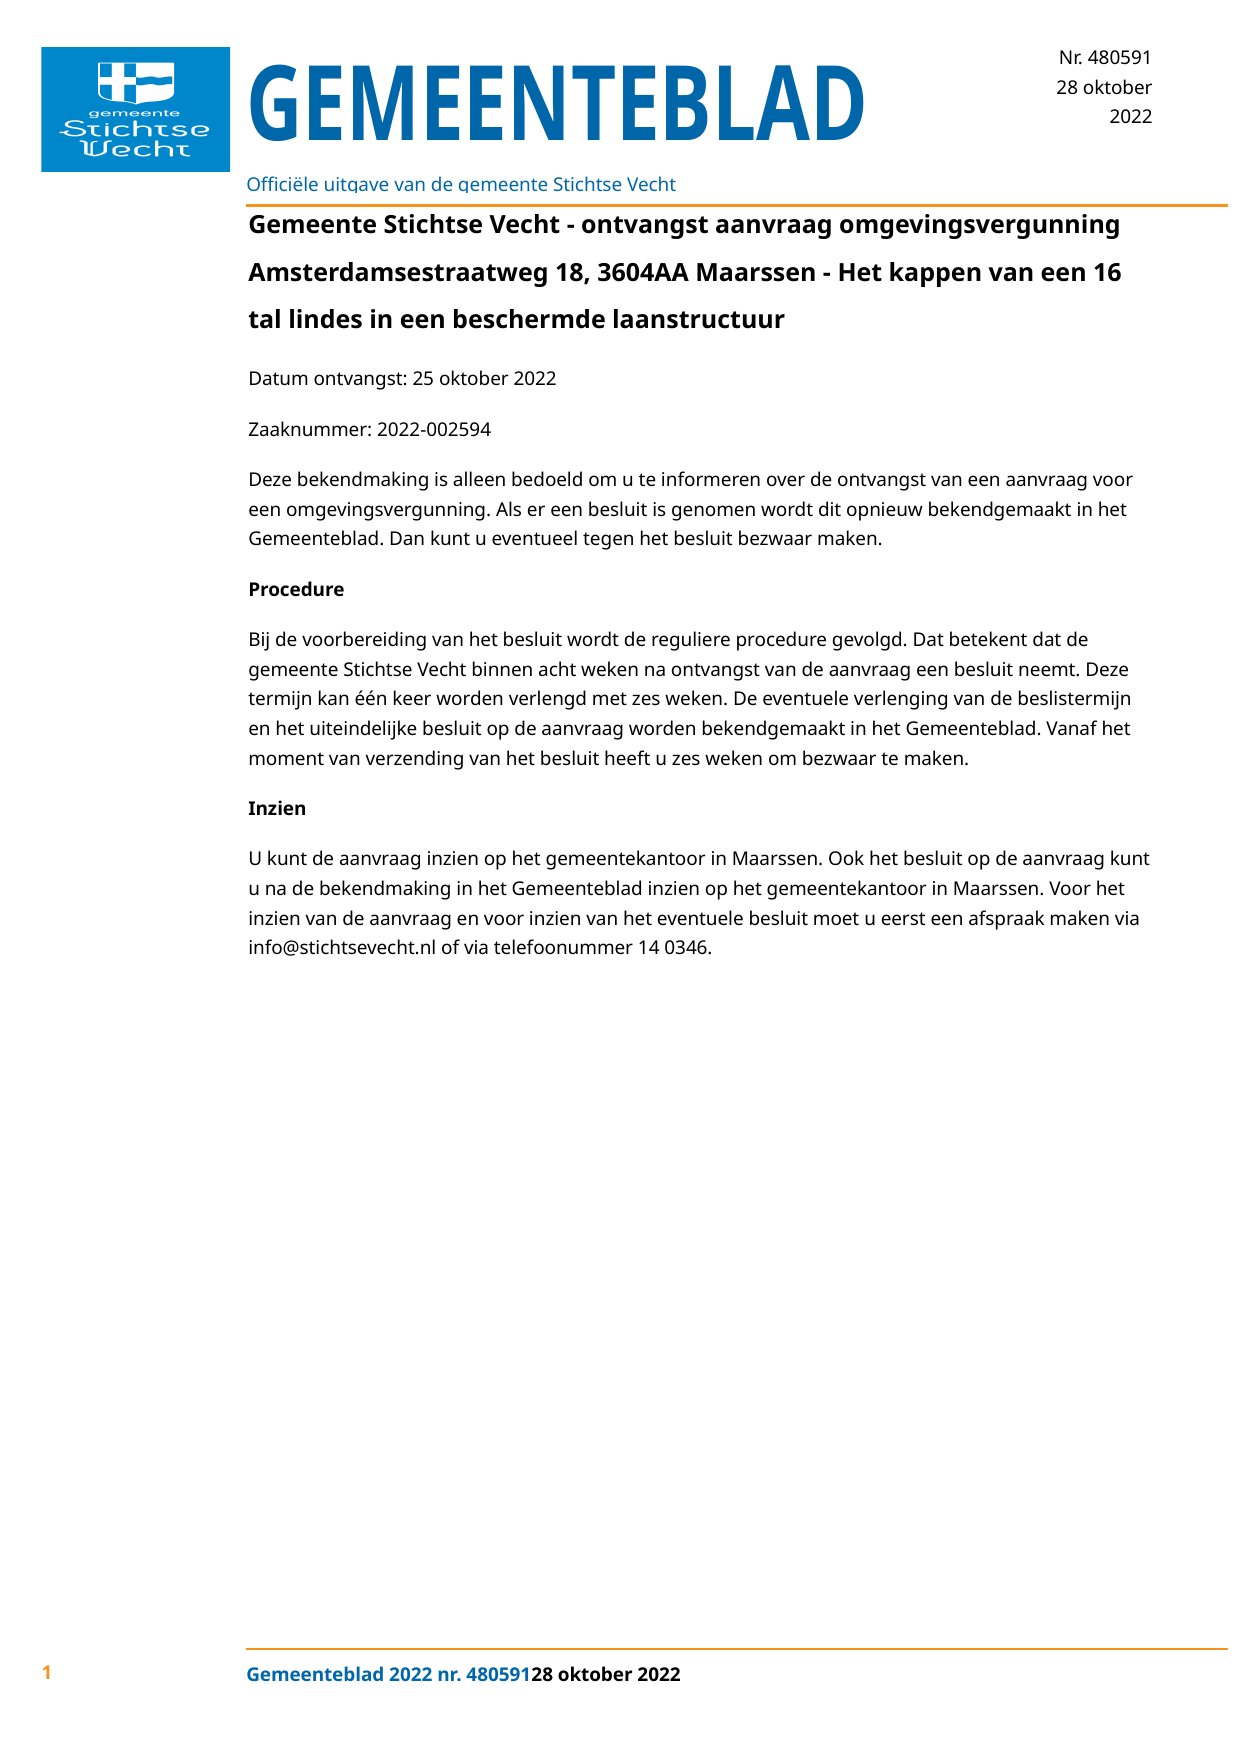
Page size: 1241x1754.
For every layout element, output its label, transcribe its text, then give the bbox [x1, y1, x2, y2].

text U kunt de aanvraag inzien op het gemeentekantoor in Maarssen. Ook het besluit op de aanvraag kunt u na de bekendmaking in het Gemeenteblad inzien op het gemeentekantoor in Maarssen. Voor het inzien van de aanvraag en voor inzien van het eventuele besluit moet u eerst een afspraak maken via info@stichtsevecht.nl of via telefoonummer 14 0346. [248, 846, 1152, 960]
picture [137, 63, 174, 103]
text Inzien [248, 795, 1152, 821]
text Bij de voorbereiding van het besluit wordt de reguliere procedure gevolgd. Dat betekent dat de gemeente Stichtse Vecht binnen acht weken na ontvangst van de aanvraag een besluit neemt. Deze termijn kan één keer worden verlengd met zes weken. De eventuele verlenging van de beslistermijn en het uiteindelijke besluit op de aanvraag worden bekendgemaakt in het Gemeenteblad. Vanaf het moment van verzending van het besluit heeft u zes weken om bezwaar te maken. [248, 626, 1152, 770]
text Zaaknummer: 2022-002594 [248, 416, 1152, 442]
text Procedure [248, 576, 1152, 602]
text Gemeente Stichtse Vecht - ontvangst aanvraag omgevingsvergunning Amsterdamsestraatweg 18, 3604AA Maarssen - Het kappen van een 16 tal lindes in een beschermde laanstructuur [248, 207, 1152, 336]
picture [99, 63, 135, 101]
text Deze bekendmaking is alleen bedoeld om u te informeren over de ontvangst van een aanvraag voor een omgevingsvergunning. Als er een besluit is genomen wordt dit opnieuw bekendgemaakt in het Gemeenteblad. Dan kunt u eventueel tegen het besluit bezwaar maken. [248, 466, 1152, 551]
text Datum ontvangst: 25 oktober 2022 [248, 366, 1152, 391]
